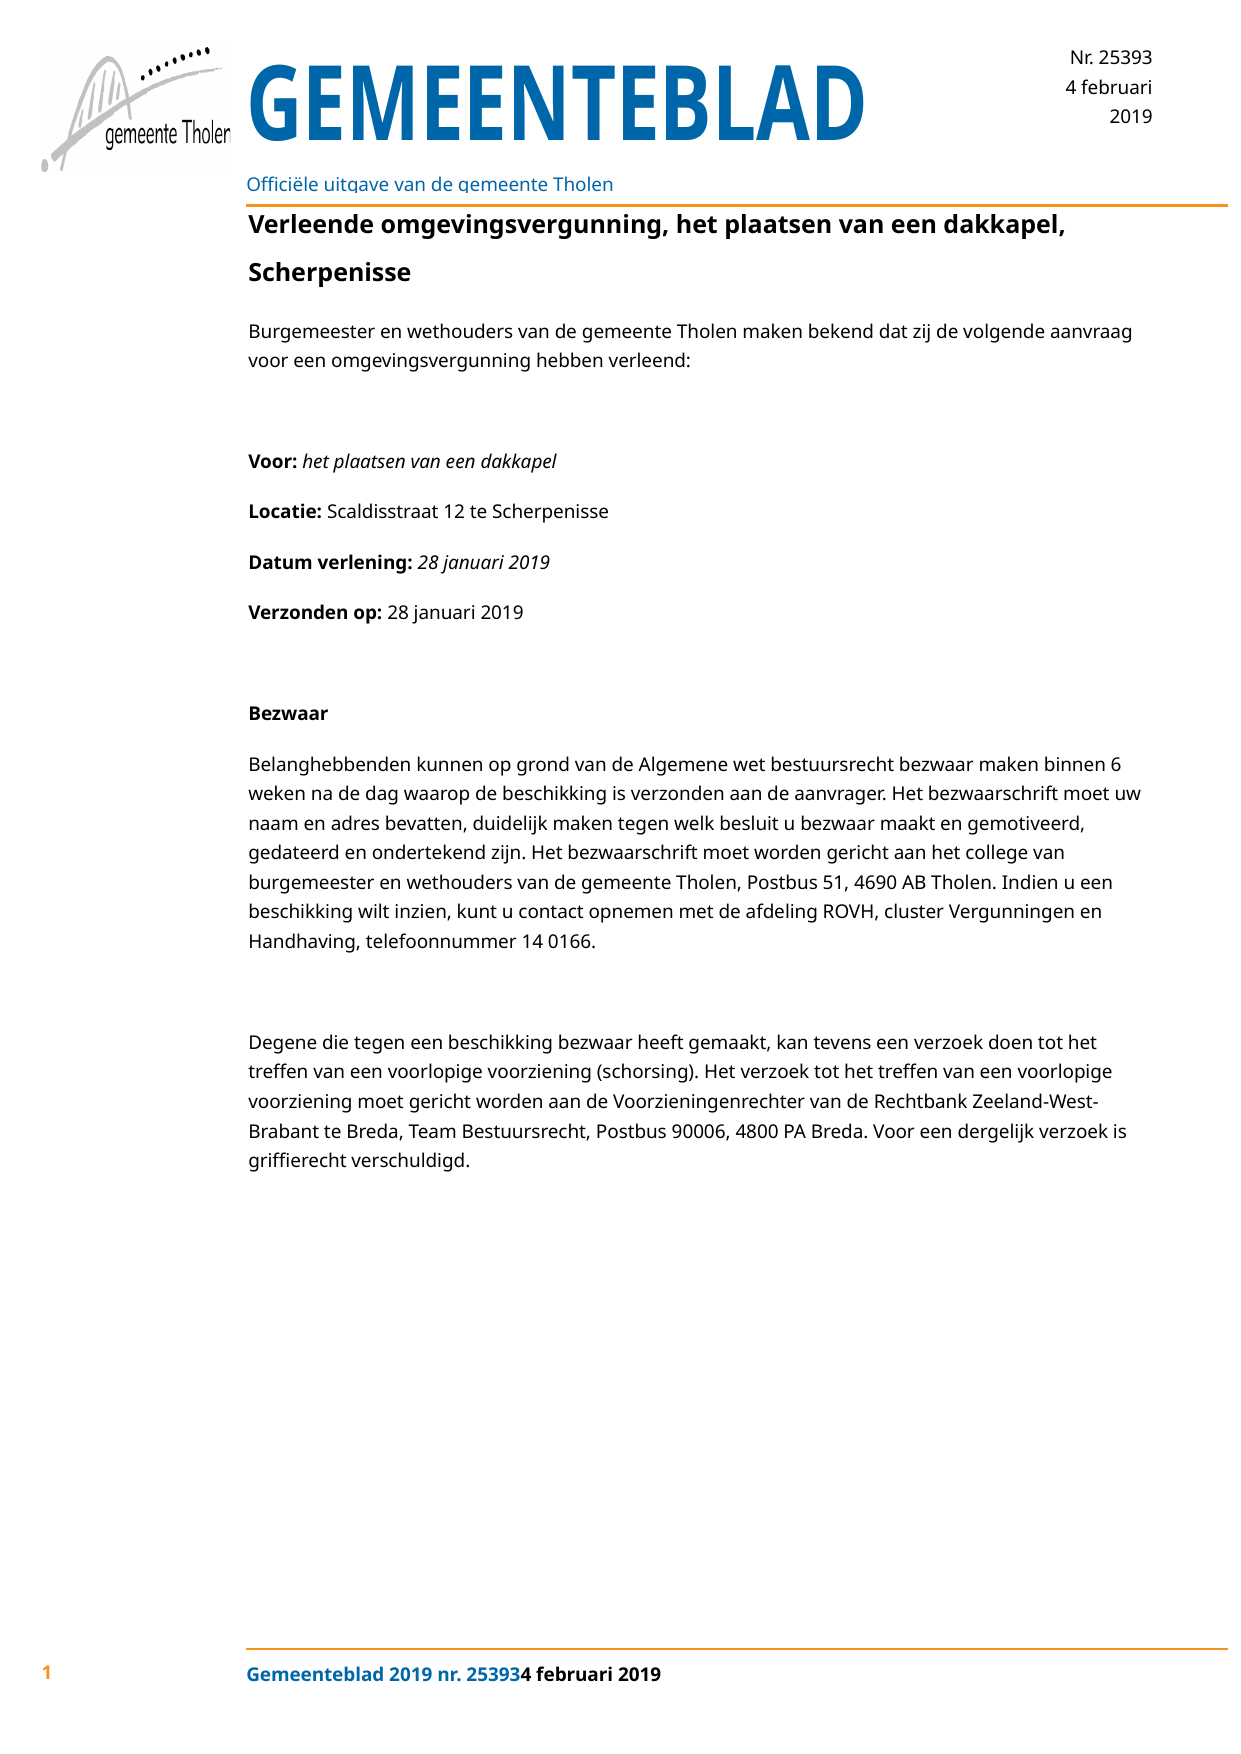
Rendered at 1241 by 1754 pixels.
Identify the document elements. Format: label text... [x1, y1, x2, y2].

text Voor: het plaatsen van een dakkapel [248, 448, 1152, 474]
text Verleende omgevingsvergunning, het plaatsen van een dakkapel, Scherpenisse [248, 207, 1152, 288]
text Belanghebbenden kunnen op grond van de Algemene wet bestuursrecht bezwaar maken binnen 6 weken na de dag waarop de beschikking is verzonden aan de aanvrager. Het bezwaarschrift moet uw naam en adres bevatten, duidelijk maken tegen welk besluit u bezwaar maakt en gemotiveerd, gedateerd en ondertekend zijn. Het bezwaarschrift moet worden gericht aan het college van burgemeester en wethouders van de gemeente Tholen, Postbus 51, 4690 AB Tholen. Indien u een beschikking wilt inzien, kunt u contact opnemen met de afdeling ROVH, cluster Vergunningen en Handhaving, telefoonnummer 14 0166. [248, 751, 1152, 954]
text Burgemeester en wethouders van de gemeente Tholen maken bekend dat zij de volgende aanvraag voor een omgevingsvergunning hebben verleend: [248, 318, 1152, 373]
picture [41, 47, 231, 172]
text Locatie: Scaldisstraat 12 te Scherpenisse [248, 499, 1152, 524]
text Verzonden op: 28 januari 2019 [248, 599, 1152, 625]
text Bezwaar [248, 700, 1152, 726]
text Degene die tegen een beschikking bezwaar heeft gemaakt, kan tevens een verzoek doen tot het treffen van een voorlopige voorziening (schorsing). Het verzoek tot het treffen van een voorlopige voorziening moet gericht worden aan de Voorzieningenrechter van de Rechtbank Zeeland-West-Brabant te Breda, Team Bestuursrecht, Postbus 90006, 4800 PA Breda. Voor een dergelijk verzoek is griffierecht verschuldigd. [248, 1029, 1152, 1173]
text Datum verlening: 28 januari 2019 [248, 549, 1152, 575]
